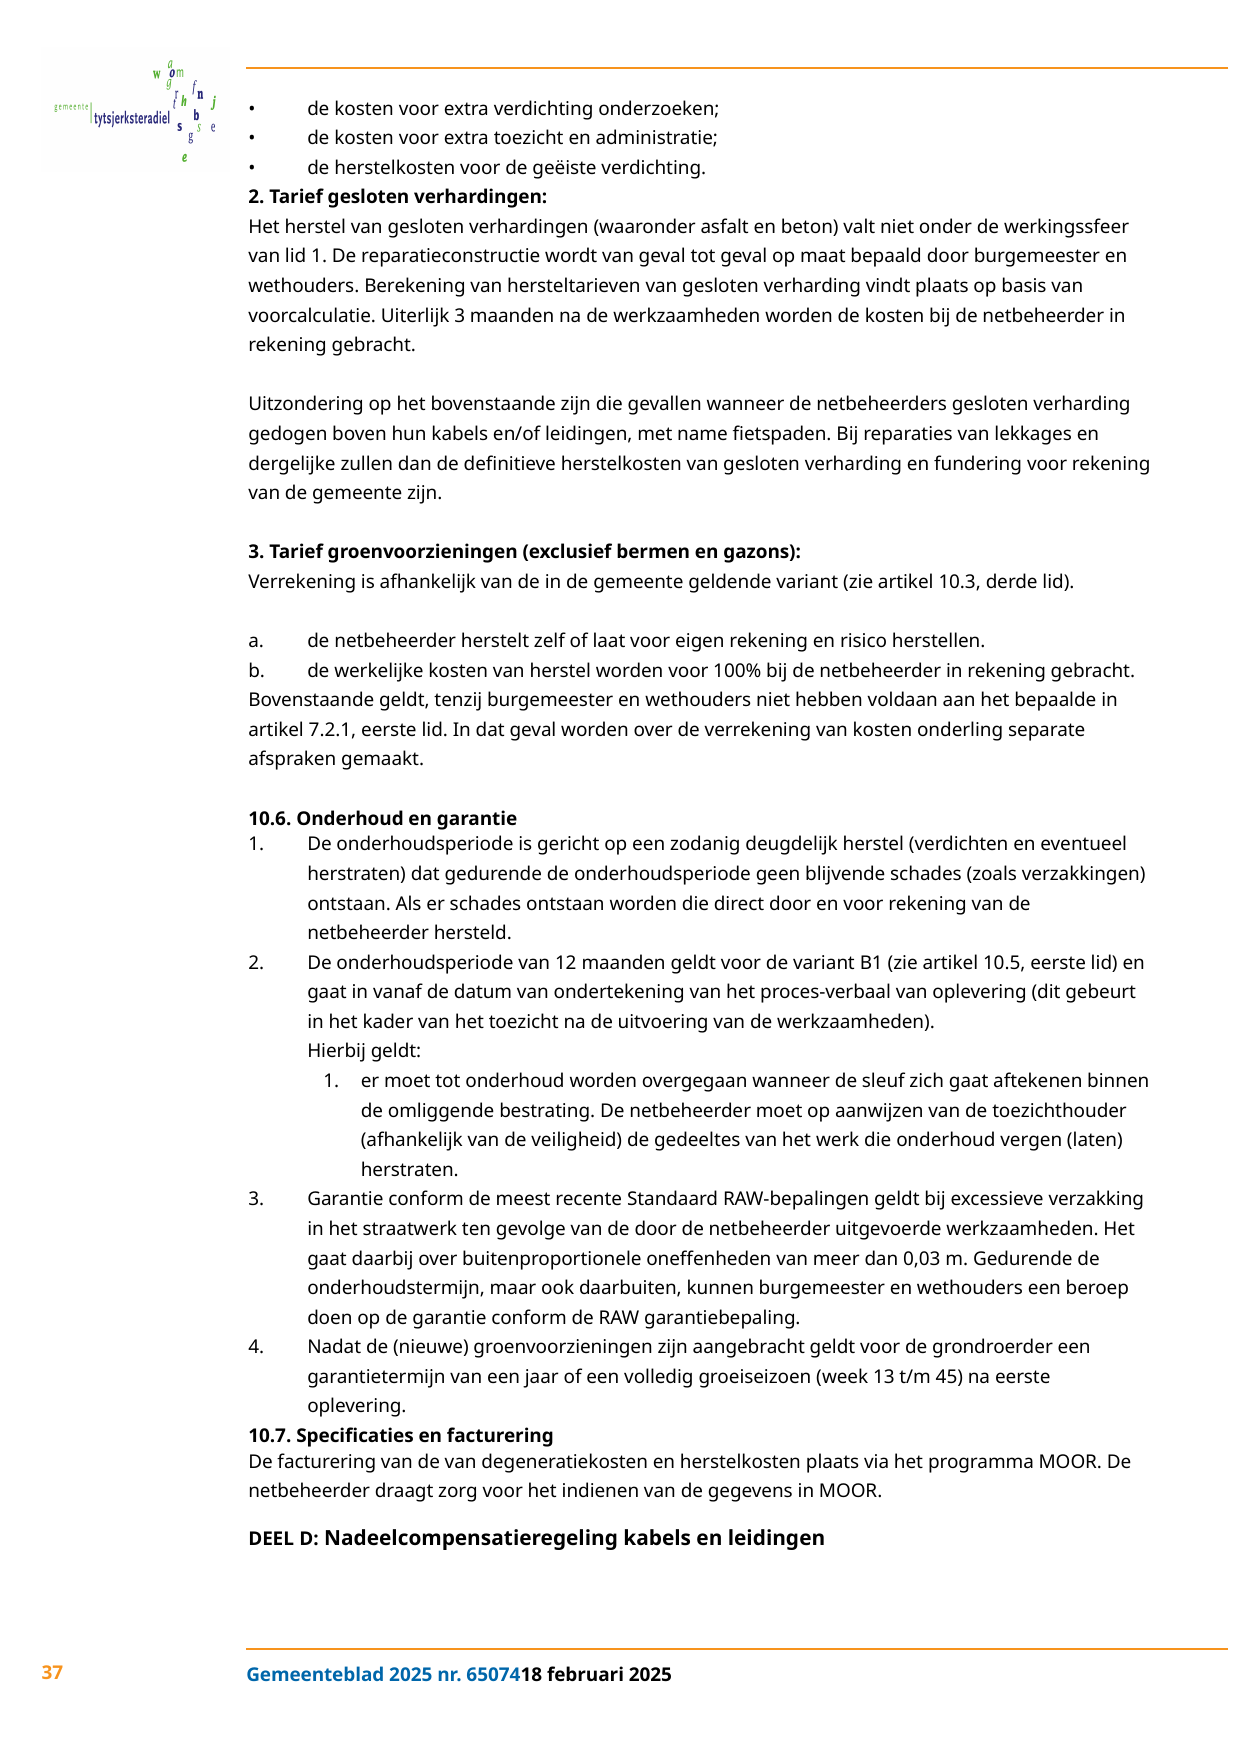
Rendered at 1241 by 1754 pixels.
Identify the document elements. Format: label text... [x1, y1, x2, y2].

text Verrekening is afhankelijk van de in de gemeente geldende variant (zie artikel 10.3, derde lid). [248, 568, 1152, 594]
list de werkelijke kosten van herstel worden voor 100% bij de netbeheerder in rekening gebracht. [248, 657, 1152, 683]
list de kosten voor extra verdichting onderzoeken; [248, 95, 1152, 121]
text Het herstel van gesloten verhardingen (waaronder asfalt en beton) valt niet onder de werkingssfeer van lid 1. De reparatieconstructie wordt van geval tot geval op maat bepaald door burgemeester en wethouders. Berekening van hersteltarieven van gesloten verharding vindt plaats op basis van voorcalculatie. Uiterlijk 3 maanden na de werkzaamheden worden de kosten bij de netbeheerder in rekening gebracht. [248, 213, 1152, 357]
list de herstelkosten voor de geëiste verdichting. [248, 154, 1152, 180]
list Hierbij geldt: [248, 1038, 1152, 1063]
text Uitzondering op het bovenstaande zijn die gevallen wanneer de netbeheerders gesloten verharding gedogen boven hun kabels en/of leidingen, met name fietspaden. Bij reparaties van lekkages en dergelijke zullen dan de definitieve herstelkosten van gesloten verharding en fundering voor rekening van de gemeente zijn. [248, 391, 1152, 505]
list de kosten voor extra toezicht en administratie; [248, 124, 1152, 150]
text De facturering van de van degeneratiekosten en herstelkosten plaats via het programma MOOR. De netbeheerder draagt zorg voor het indienen van de gegevens in MOOR. [248, 1448, 1152, 1503]
list er moet tot onderhoud worden overgegaan wanneer de sleuf zich gaat aftekenen binnen de omliggende bestrating. De netbeheerder moet op aanwijzen van de toezichthouder (afhankelijk van de veiligheid) de gedeeltes van het werk die onderhoud vergen (laten) herstraten. [323, 1067, 1152, 1182]
text 10.7. Specificaties en facturering [248, 1422, 1152, 1448]
text Bovenstaande geldt, tenzij burgemeester en wethouders niet hebben voldaan aan het bepaalde in artikel 7.2.1, eerste lid. In dat geval worden over de verrekening van kosten onderling separate afspraken gemaakt. [248, 686, 1152, 771]
list Garantie conform de meest recente Standaard RAW-bepalingen geldt bij excessieve verzakking in het straatwerk ten gevolge van de door de netbeheerder uitgevoerde werkzaamheden. Het gaat daarbij over buitenproportionele oneffenheden van meer dan 0,03 m. Gedurende de onderhoudstermijn, maar ook daarbuiten, kunnen burgemeester en wethouders een beroep doen op de garantie conform de RAW garantiebepaling. [248, 1186, 1152, 1329]
list de netbeheerder herstelt zelf of laat voor eigen rekening en risico herstellen. [248, 627, 1152, 653]
list De onderhoudsperiode van 12 maanden geldt voor de variant B1 (zie artikel 10.5, eerste lid) en gaat in vanaf de datum van ondertekening van het proces-verbaal van oplevering (dit gebeurt in het kader van het toezicht na de uitvoering van de werkzaamheden). [248, 949, 1152, 1034]
text DEEL D: Nadeelcompensatieregeling kabels en leidingen [248, 1523, 1152, 1552]
text 2. Tarief gesloten verhardingen: [248, 183, 1152, 209]
text 3. Tarief groenvoorzieningen (exclusief bermen en gazons): [248, 538, 1152, 564]
picture [41, 47, 231, 172]
list De onderhoudsperiode is gericht op een zodanig deugdelijk herstel (verdichten en eventueel herstraten) dat gedurende de onderhoudsperiode geen blijvende schades (zoals verzakkingen) ontstaan. Als er schades ontstaan worden die direct door en voor rekening van de netbeheerder hersteld. [248, 831, 1152, 945]
text 10.6. Onderhoud en garantie [248, 805, 1152, 831]
list Nadat de (nieuwe) groenvoorzieningen zijn aangebracht geldt voor de grondroerder een garantietermijn van een jaar of een volledig groeiseizoen (week 13 t/m 45) na eerste oplevering. [248, 1333, 1152, 1418]
